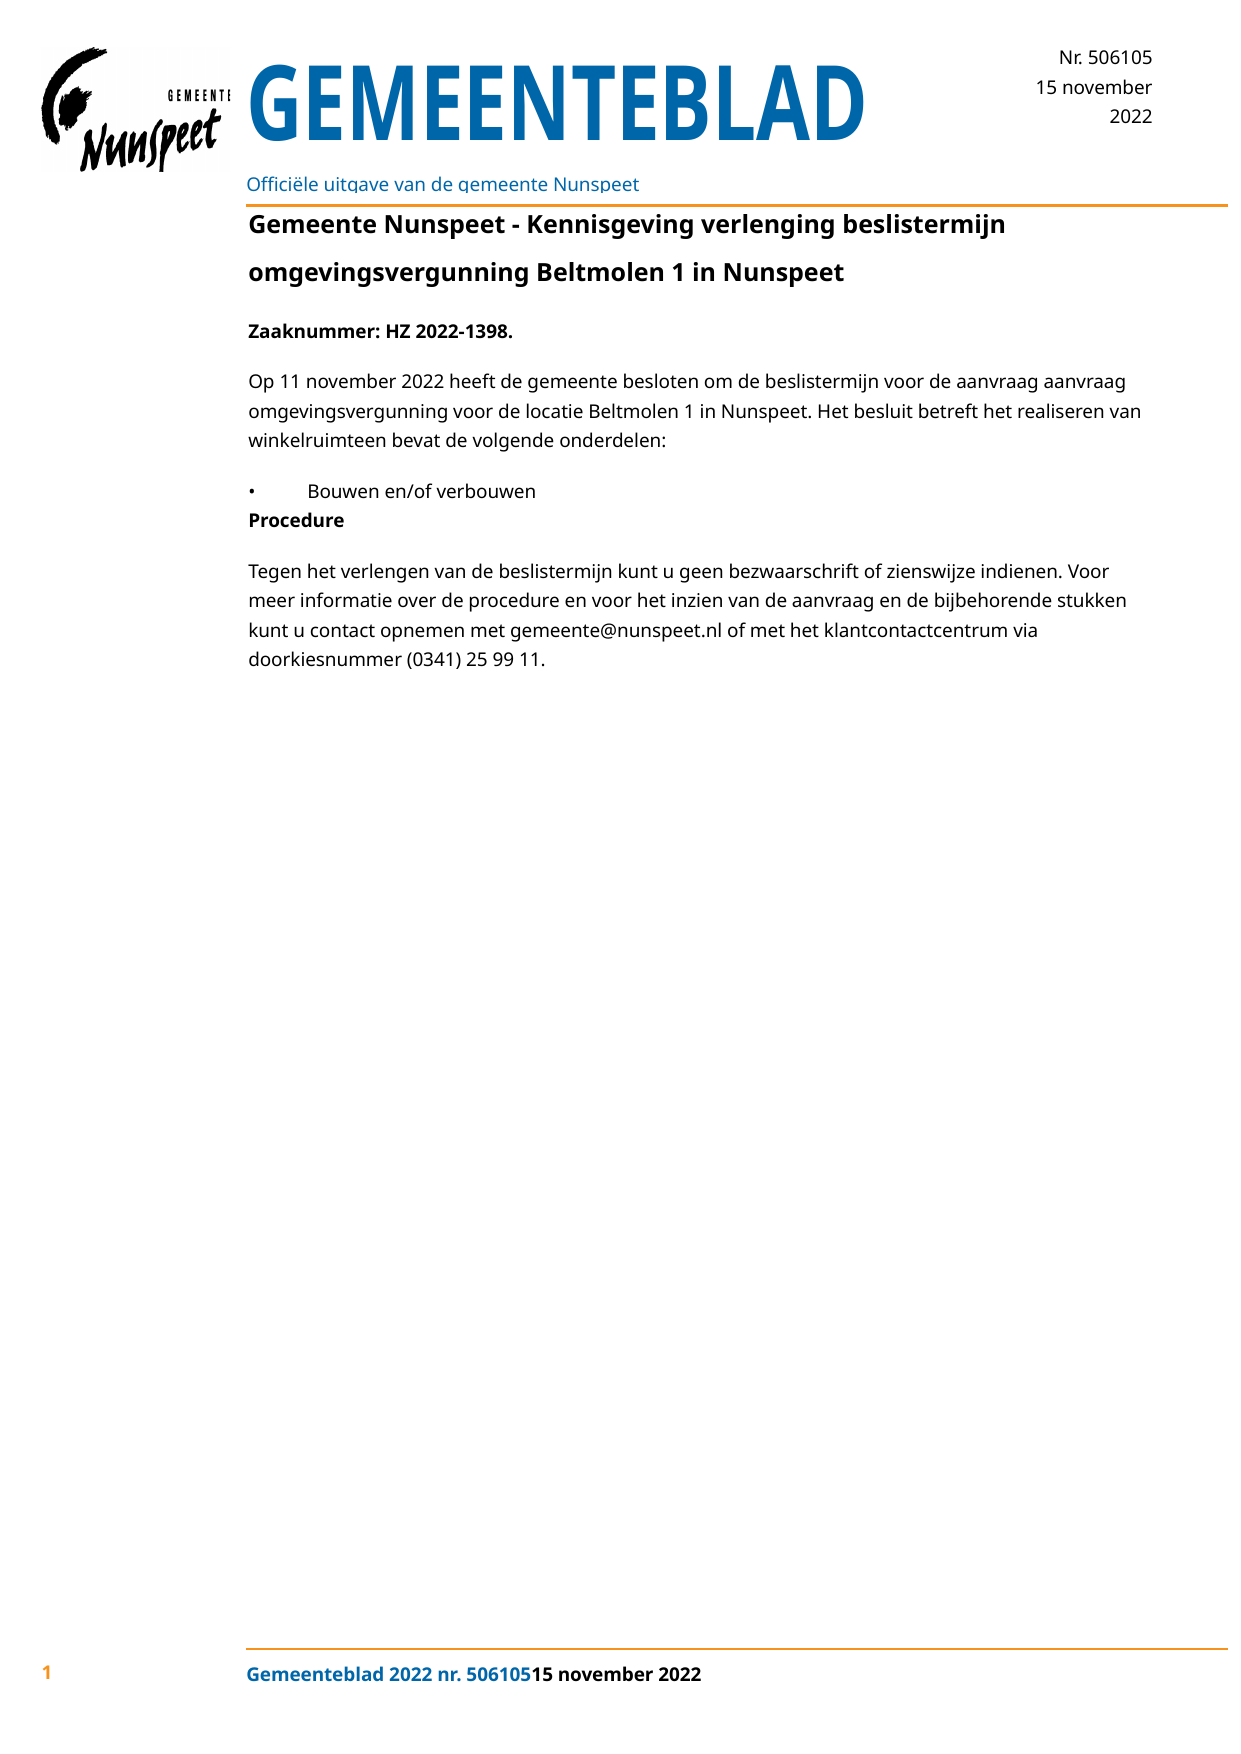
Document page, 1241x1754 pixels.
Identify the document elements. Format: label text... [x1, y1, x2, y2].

text Gemeente Nunspeet - Kennisgeving verlenging beslistermijn omgevingsvergunning Beltmolen 1 in Nunspeet [248, 207, 1152, 288]
text Tegen het verlengen van de beslistermijn kunt u geen bezwaarschrift of zienswijze indienen. Voor meer informatie over de procedure en voor het inzien van de aanvraag en de bijbehorende stukken kunt u contact opnemen met gemeente@nunspeet.nl of met het klantcontactcentrum via doorkiesnummer (0341) 25 99 11. [248, 558, 1152, 672]
list Bouwen en/of verbouwen [248, 478, 1152, 504]
text Zaaknummer: HZ 2022-1398. [248, 318, 1152, 344]
picture [41, 47, 231, 172]
text Op 11 november 2022 heeft de gemeente besloten om de beslistermijn voor de aanvraag aanvraag omgevingsvergunning voor de locatie Beltmolen 1 in Nunspeet. Het besluit betreft het realiseren van winkelruimteen bevat de volgende onderdelen: [248, 368, 1152, 453]
text Procedure [248, 507, 1152, 533]
